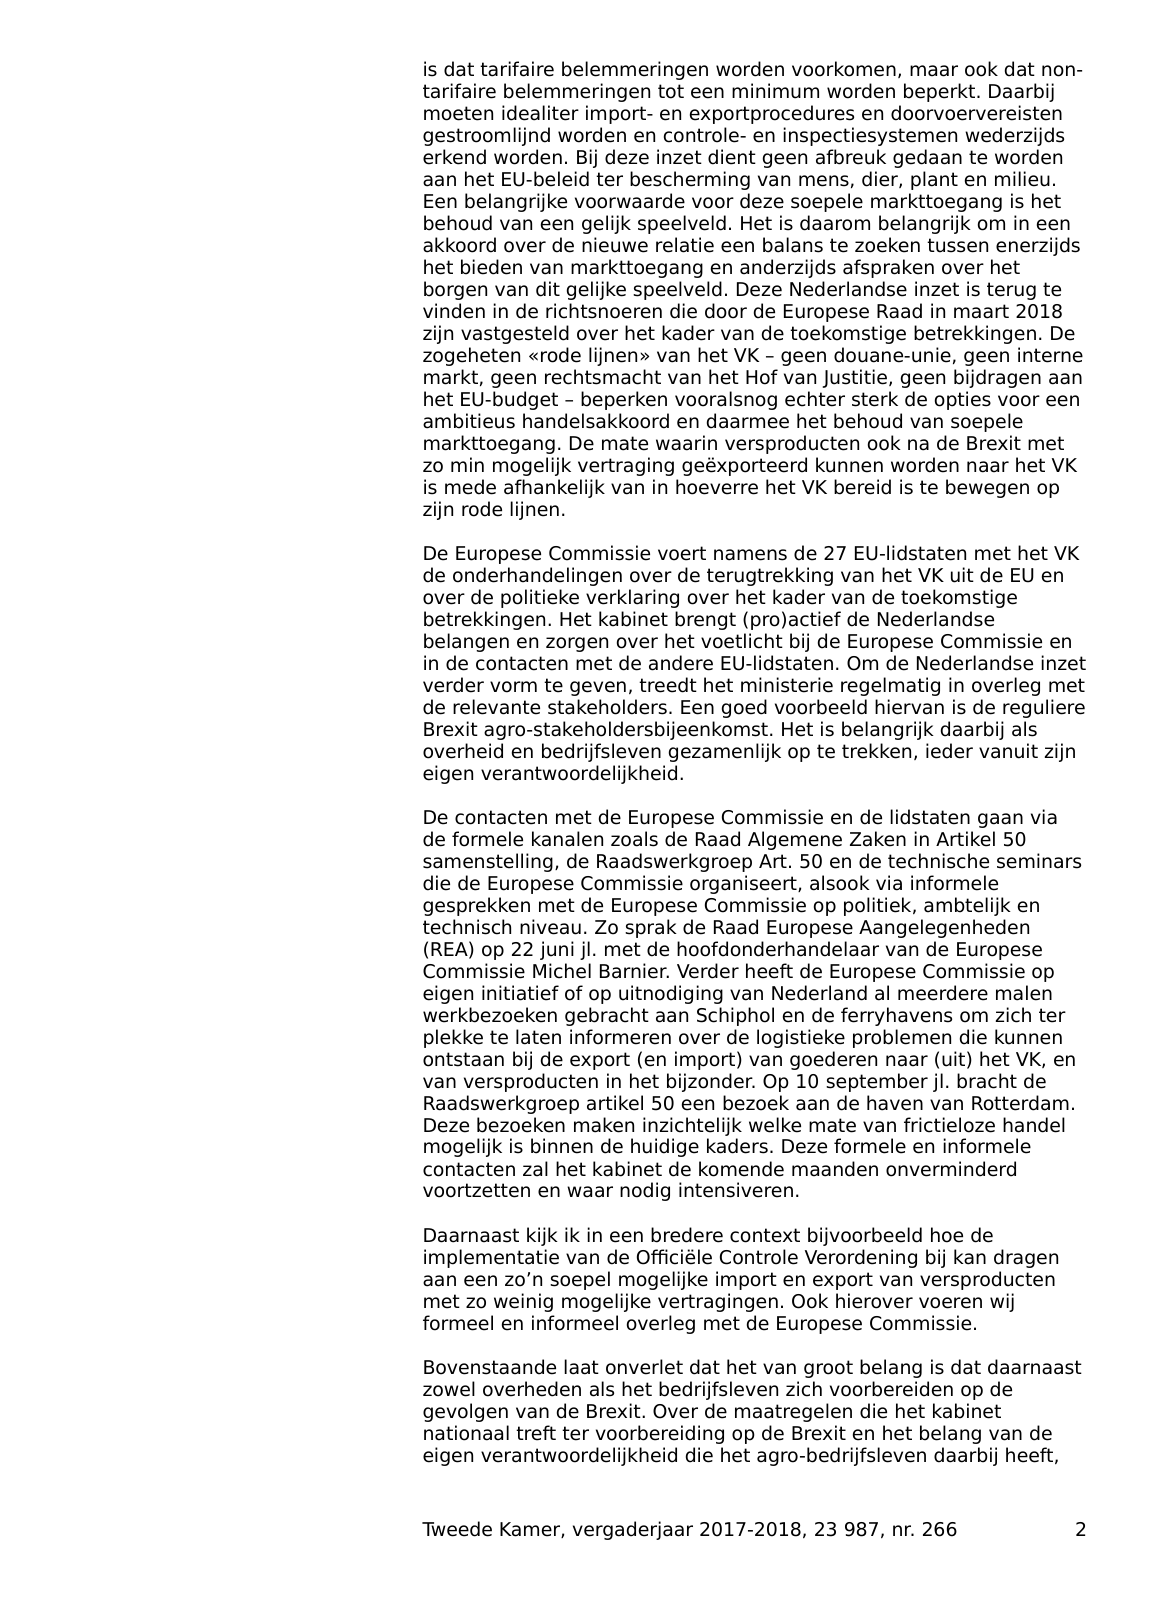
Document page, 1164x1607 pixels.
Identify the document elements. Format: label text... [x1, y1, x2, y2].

text is dat tarifaire belemmeringen worden voorkomen, maar ook dat non-tarifaire belemmeringen tot een minimum worden beperkt. Daarbij moeten idealiter import- en exportprocedures en doorvoervereisten gestroomlijnd worden en controle- en inspectiesystemen wederzijds erkend worden. Bij deze inzet dient geen afbreuk gedaan te worden aan het EU-beleid ter bescherming van mens, dier, plant en milieu. Een belangrijke voorwaarde voor deze soepele markttoegang is het behoud van een gelijk speelveld. Het is daarom belangrijk om in een akkoord over de nieuwe relatie een balans te zoeken tussen enerzijds het bieden van markttoegang en anderzijds afspraken over het borgen van dit gelijke speelveld. Deze Nederlandse inzet is terug te vinden in de richtsnoeren die door de Europese Raad in maart 2018 zijn vastgesteld over het kader van de toekomstige betrekkingen. De zogeheten «rode lijnen» van het VK – geen douane-unie, geen interne markt, geen rechtsmacht van het Hof van Justitie, geen bijdragen aan het EU-budget – beperken vooralsnog echter sterk de opties voor een ambitieus handelsakkoord en daarmee het behoud van soepele markttoegang. De mate waarin versproducten ook na de Brexit met zo min mogelijk vertraging geëxporteerd kunnen worden naar het VK is mede afhankelijk van in hoeverre het VK bereid is te bewegen op zijn rode lijnen. [422, 59, 1087, 521]
text De contacten met de Europese Commissie en de lidstaten gaan via de formele kanalen zoals de Raad Algemene Zaken in Artikel 50 samenstelling, de Raadswerkgroep Art. 50 en de technische seminars die de Europese Commissie organiseert, alsook via informele gesprekken met de Europese Commissie op politiek, ambtelijk en technisch niveau. Zo sprak de Raad Europese Aangelegenheden (REA) op 22 juni jl. met de hoofdonderhandelaar van de Europese Commissie Michel Barnier. Verder heeft de Europese Commissie op eigen initiatief of op uitnodiging van Nederland al meerdere malen werkbezoeken gebracht aan Schiphol en de ferryhavens om zich ter plekke te laten informeren over de logistieke problemen die kunnen ontstaan bij de export (en import) van goederen naar (uit) het VK, en van versproducten in het bijzonder. Op 10 september jl. bracht de Raadswerkgroep artikel 50 een bezoek aan de haven van Rotterdam. Deze bezoeken maken inzichtelijk welke mate van frictieloze handel mogelijk is binnen de huidige kaders. Deze formele en informele contacten zal het kabinet de komende maanden onverminderd voortzetten en waar nodig intensiveren. [422, 807, 1087, 1202]
text De Europese Commissie voert namens de 27 EU-lidstaten met het VK de onderhandelingen over de terugtrekking van het VK uit de EU en over de politieke verklaring over het kader van de toekomstige betrekkingen. Het kabinet brengt (pro)actief de Nederlandse belangen en zorgen over het voetlicht bij de Europese Commissie en in de contacten met de andere EU-lidstaten. Om de Nederlandse inzet verder vorm te geven, treedt het ministerie regelmatig in overleg met de relevante stakeholders. Een goed voorbeeld hiervan is de reguliere Brexit agro-stakeholdersbijeenkomst. Het is belangrijk daarbij als overheid en bedrijfsleven gezamenlijk op te trekken, ieder vanuit zijn eigen verantwoordelijkheid. [422, 543, 1087, 784]
text Daarnaast kijk ik in een bredere context bijvoorbeeld hoe de implementatie van de Officiële Controle Verordening bij kan dragen aan een zo’n soepel mogelijke import en export van versproducten met zo weinig mogelijke vertragingen. Ook hierover voeren wij formeel en informeel overleg met de Europese Commissie. [422, 1224, 1087, 1334]
text Bovenstaande laat onverlet dat het van groot belang is dat daarnaast zowel overheden als het bedrijfsleven zich voorbereiden op de gevolgen van de Brexit. Over de maatregelen die het kabinet nationaal treft ter voorbereiding op de Brexit en het belang van de eigen verantwoordelijkheid die het agro-bedrijfsleven daarbij heeft, [422, 1357, 1087, 1467]
